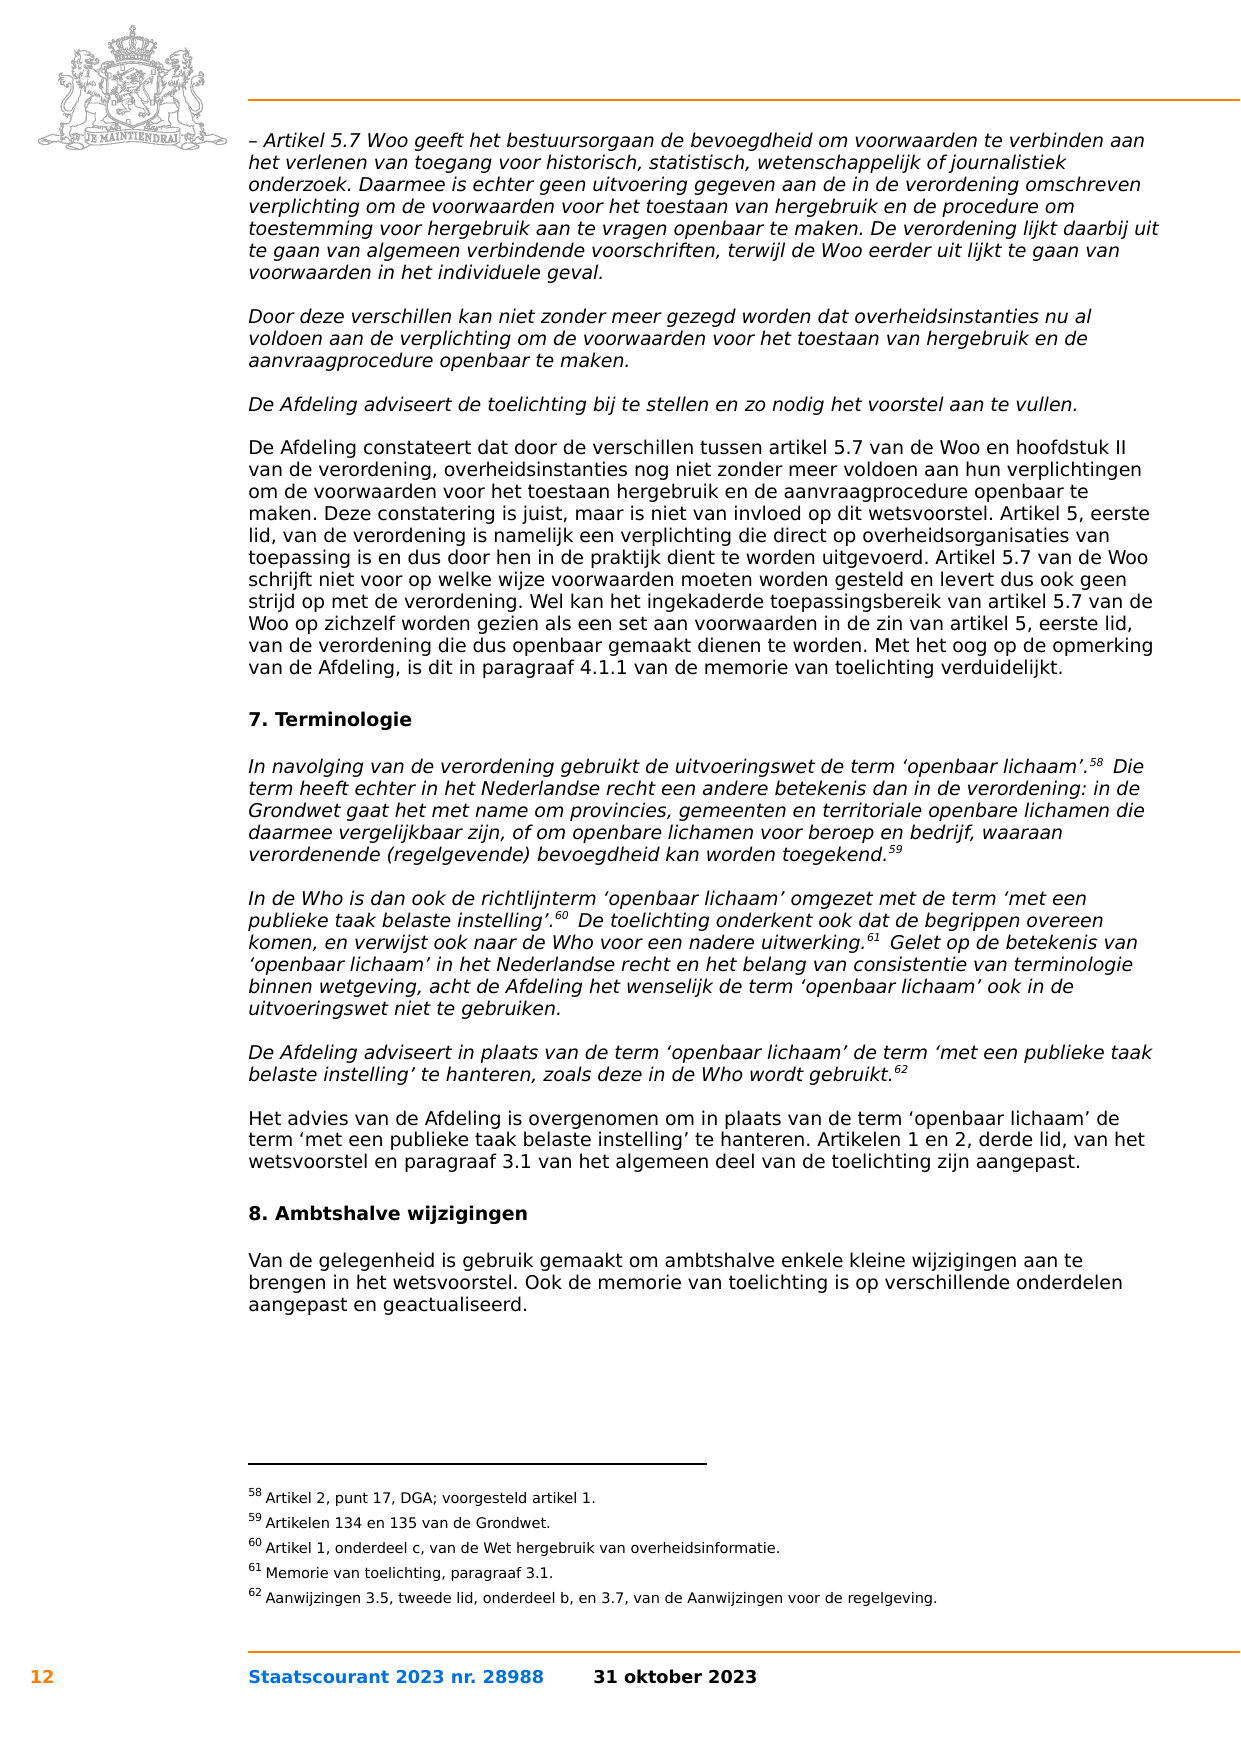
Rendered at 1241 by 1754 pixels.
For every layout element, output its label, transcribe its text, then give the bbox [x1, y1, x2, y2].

text Artikel 2, punt 17, DGA; voorgesteld artikel 1. [248, 1486, 1163, 1508]
text Van de gelegenheid is gebruik gemaakt om ambtshalve enkele kleine wijzigingen aan te brengen in het wetsvoorstel. Ook de memorie van toelichting is op verschillende onderdelen aangepast en geactualiseerd. [248, 1250, 1163, 1316]
subtitle 7. Terminologie [248, 709, 1163, 731]
text De Afdeling constateert dat door de verschillen tussen artikel 5.7 van de Woo en hoofdstuk II van de verordening, overheidsinstanties nog niet zonder meer voldoen aan hun verplichtingen om de voorwaarden voor het toestaan hergebruik en de aanvraagprocedure openbaar te maken. Deze constatering is juist, maar is niet van invloed op dit wetsvoorstel. Artikel 5, eerste lid, van de verordening is namelijk een verplichting die direct op overheidsorganisaties van toepassing is en dus door hen in de praktijk dient te worden uitgevoerd. Artikel 5.7 van de Woo schrijft niet voor op welke wijze voorwaarden moeten worden gesteld en levert dus ook geen strijd op met de verordening. Wel kan het ingekaderde toepassingsbereik van artikel 5.7 van de Woo op zichzelf worden gezien als een set aan voorwaarden in de zin van artikel 5, eerste lid, van de verordening die dus openbaar gemaakt dienen te worden. Met het oog op de opmerking van de Afdeling, is dit in paragraaf 4.1.1 van de memorie van toelichting verduidelijkt. [248, 437, 1163, 679]
text In de Who is dan ook de richtlijnterm ‘openbaar lichaam’ omgezet met de term ‘met een publieke taak belaste instelling’. De toelichting onderkent ook dat de begrippen overeen komen, en verwijst ook naar de Who voor een nadere uitwerking. Gelet op de betekenis van ‘openbaar lichaam’ in het Nederlandse recht en het belang van consistentie van terminologie binnen wetgeving, acht de Afdeling het wenselijk de term ‘openbaar lichaam’ ook in de uitvoeringswet niet te gebruiken. [248, 888, 1163, 1020]
text Artikelen 134 en 135 van de Grondwet. [248, 1511, 1163, 1533]
text De Afdeling adviseert in plaats van de term ‘openbaar lichaam’ de term ‘met een publieke taak belaste instelling’ te hanteren, zoals deze in de Who wordt gebruikt. [248, 1042, 1163, 1086]
text Aanwijzingen 3.5, tweede lid, onderdeel b, en 3.7, van de Aanwijzingen voor de regelgeving. [248, 1586, 1163, 1608]
text – Artikel 5.7 Woo geeft het bestuursorgaan de bevoegdheid om voorwaarden te verbinden aan het verlenen van toegang voor historisch, statistisch, wetenschappelijk of journalistiek onderzoek. Daarmee is echter geen uitvoering gegeven aan de in de verordening omschreven verplichting om de voorwaarden voor het toestaan van hergebruik en de procedure om toestemming voor hergebruik aan te vragen openbaar te maken. De verordening lijkt daarbij uit te gaan van algemeen verbindende voorschriften, terwijl de Woo eerder uit lijkt te gaan van voorwaarden in het individuele geval. [248, 130, 1163, 284]
text De Afdeling adviseert de toelichting bij te stellen en zo nodig het voorstel aan te vullen. [248, 393, 1163, 415]
text Artikel 1, onderdeel c, van de Wet hergebruik van overheidsinformatie. [248, 1536, 1163, 1558]
picture [38, 25, 227, 150]
text Het advies van de Afdeling is overgenomen om in plaats van de term ‘openbaar lichaam’ de term ‘met een publieke taak belaste instelling’ te hanteren. Artikelen 1 en 2, derde lid, van het wetsvoorstel en paragraaf 3.1 van het algemeen deel van de toelichting zijn aangepast. [248, 1107, 1163, 1173]
text Memorie van toelichting, paragraaf 3.1. [248, 1561, 1163, 1583]
text Door deze verschillen kan niet zonder meer gezegd worden dat overheidsinstanties nu al voldoen aan de verplichting om de voorwaarden voor het toestaan van hergebruik en de aanvraagprocedure openbaar te maken. [248, 306, 1163, 372]
text In navolging van de verordening gebruikt de uitvoeringswet de term ‘openbaar lichaam’. Die term heeft echter in het Nederlandse recht een andere betekenis dan in de verordening: in de Grondwet gaat het met name om provincies, gemeenten en territoriale openbare lichamen die daarmee vergelijkbaar zijn, of om openbare lichamen voor beroep en bedrijf, waaraan verordenende (regelgevende) bevoegdheid kan worden toegekend. [248, 756, 1163, 866]
subtitle 8. Ambtshalve wijzigingen [248, 1203, 1163, 1225]
